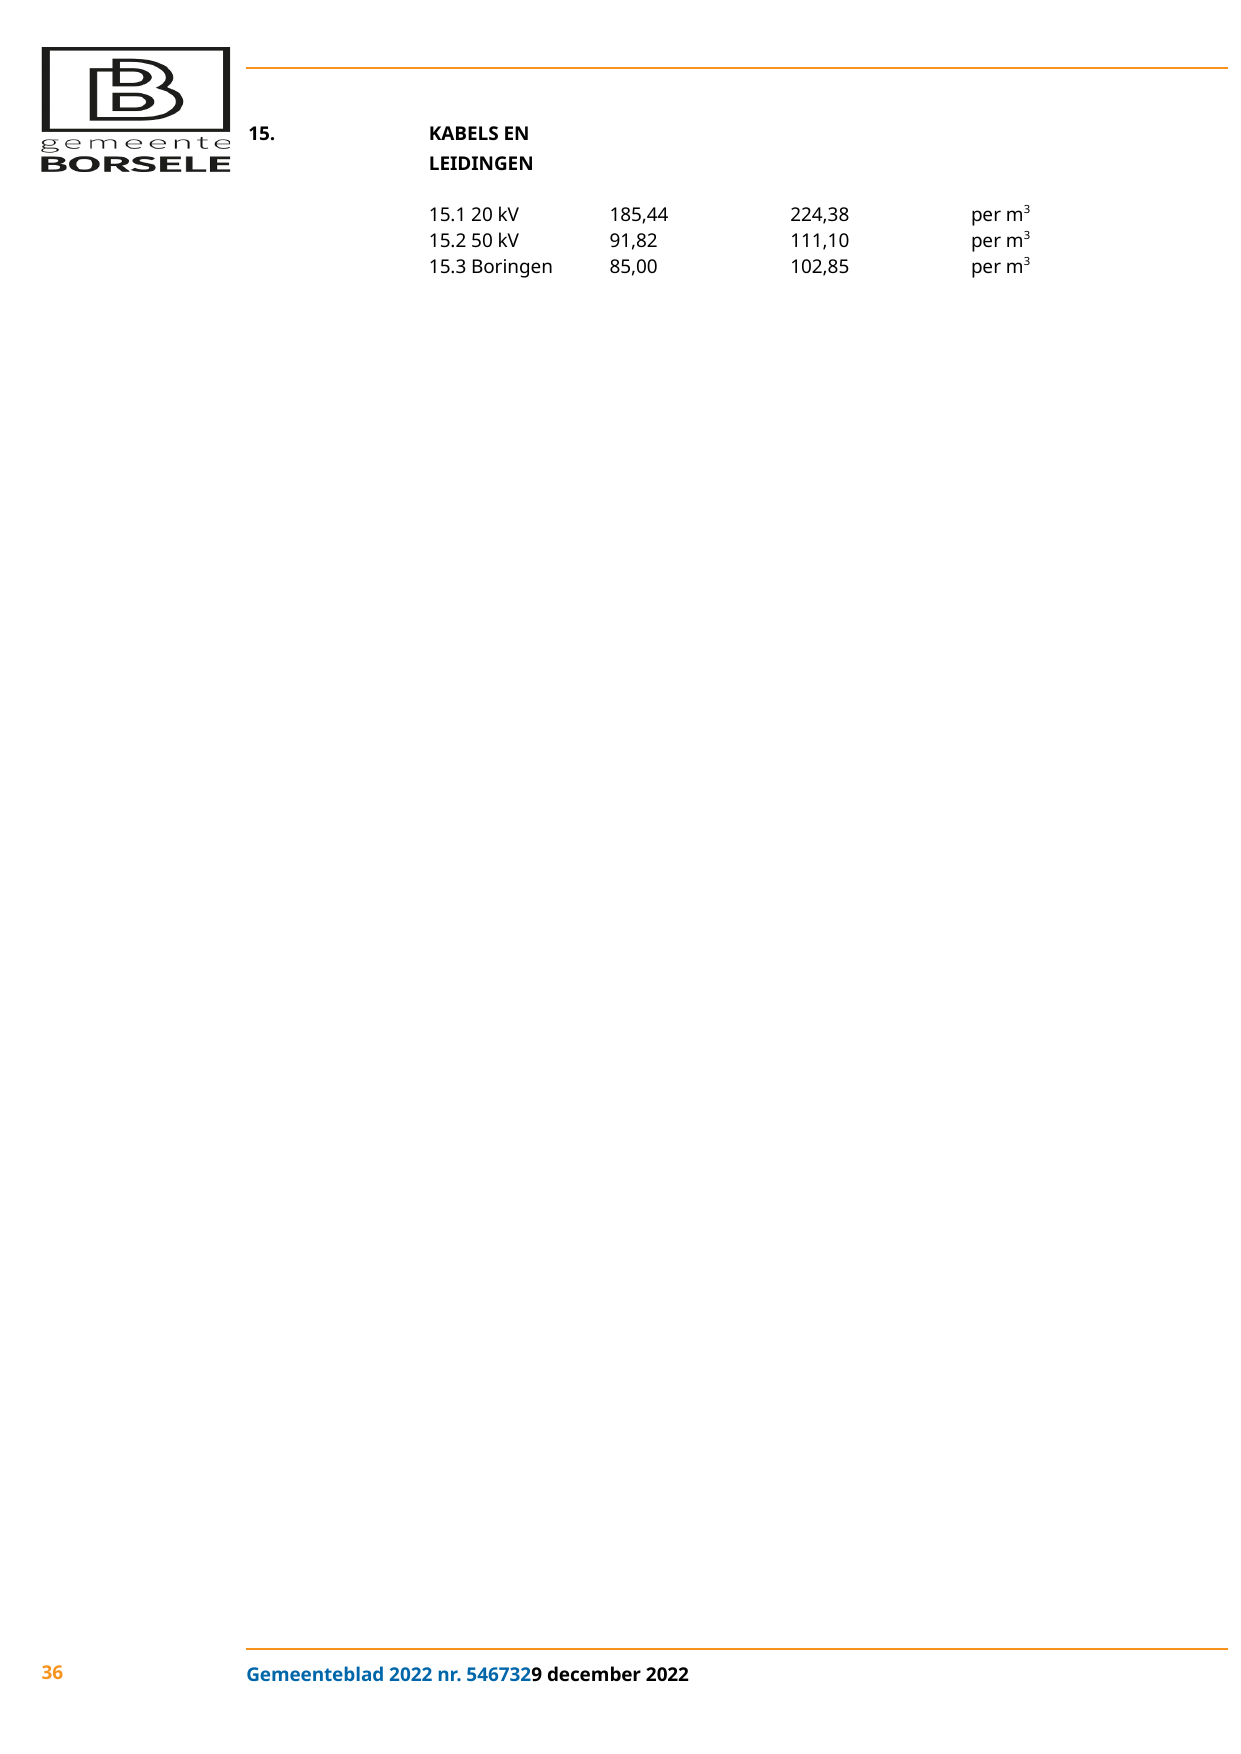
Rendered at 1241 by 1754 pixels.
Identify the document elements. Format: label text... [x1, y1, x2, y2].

picture [41, 47, 231, 172]
table_cell [248, 176, 429, 202]
table_cell 91,82 [609, 227, 790, 253]
table_cell [248, 227, 429, 253]
table_cell [790, 95, 971, 121]
table_cell per m3 [971, 202, 1152, 227]
table_cell [429, 95, 609, 121]
table_cell 185,44 [609, 202, 790, 227]
table_cell [248, 95, 429, 121]
table_cell 15.1 20 kV [429, 202, 609, 227]
table_cell 111,10 [790, 227, 971, 253]
table_cell [248, 202, 429, 227]
table_cell [248, 253, 429, 279]
table_cell 15.2 50 kV [429, 227, 609, 253]
table_cell [429, 176, 609, 202]
table_cell [971, 121, 1152, 176]
table_cell [790, 176, 971, 202]
table_cell [609, 176, 790, 202]
table_cell 85,00 [609, 253, 790, 279]
table_cell per m3 [971, 253, 1152, 279]
table_cell [609, 121, 790, 176]
table_cell 15.3 Boringen [429, 253, 609, 279]
table_cell 102,85 [790, 253, 971, 279]
table_cell [971, 176, 1152, 202]
table_cell KABELS EN LEIDINGEN [429, 121, 609, 176]
table_cell per m3 [971, 227, 1152, 253]
table_cell [790, 121, 971, 176]
table_cell [971, 95, 1152, 121]
table_cell [609, 95, 790, 121]
table_cell 15. [248, 121, 429, 176]
table_cell 224,38 [790, 202, 971, 227]
